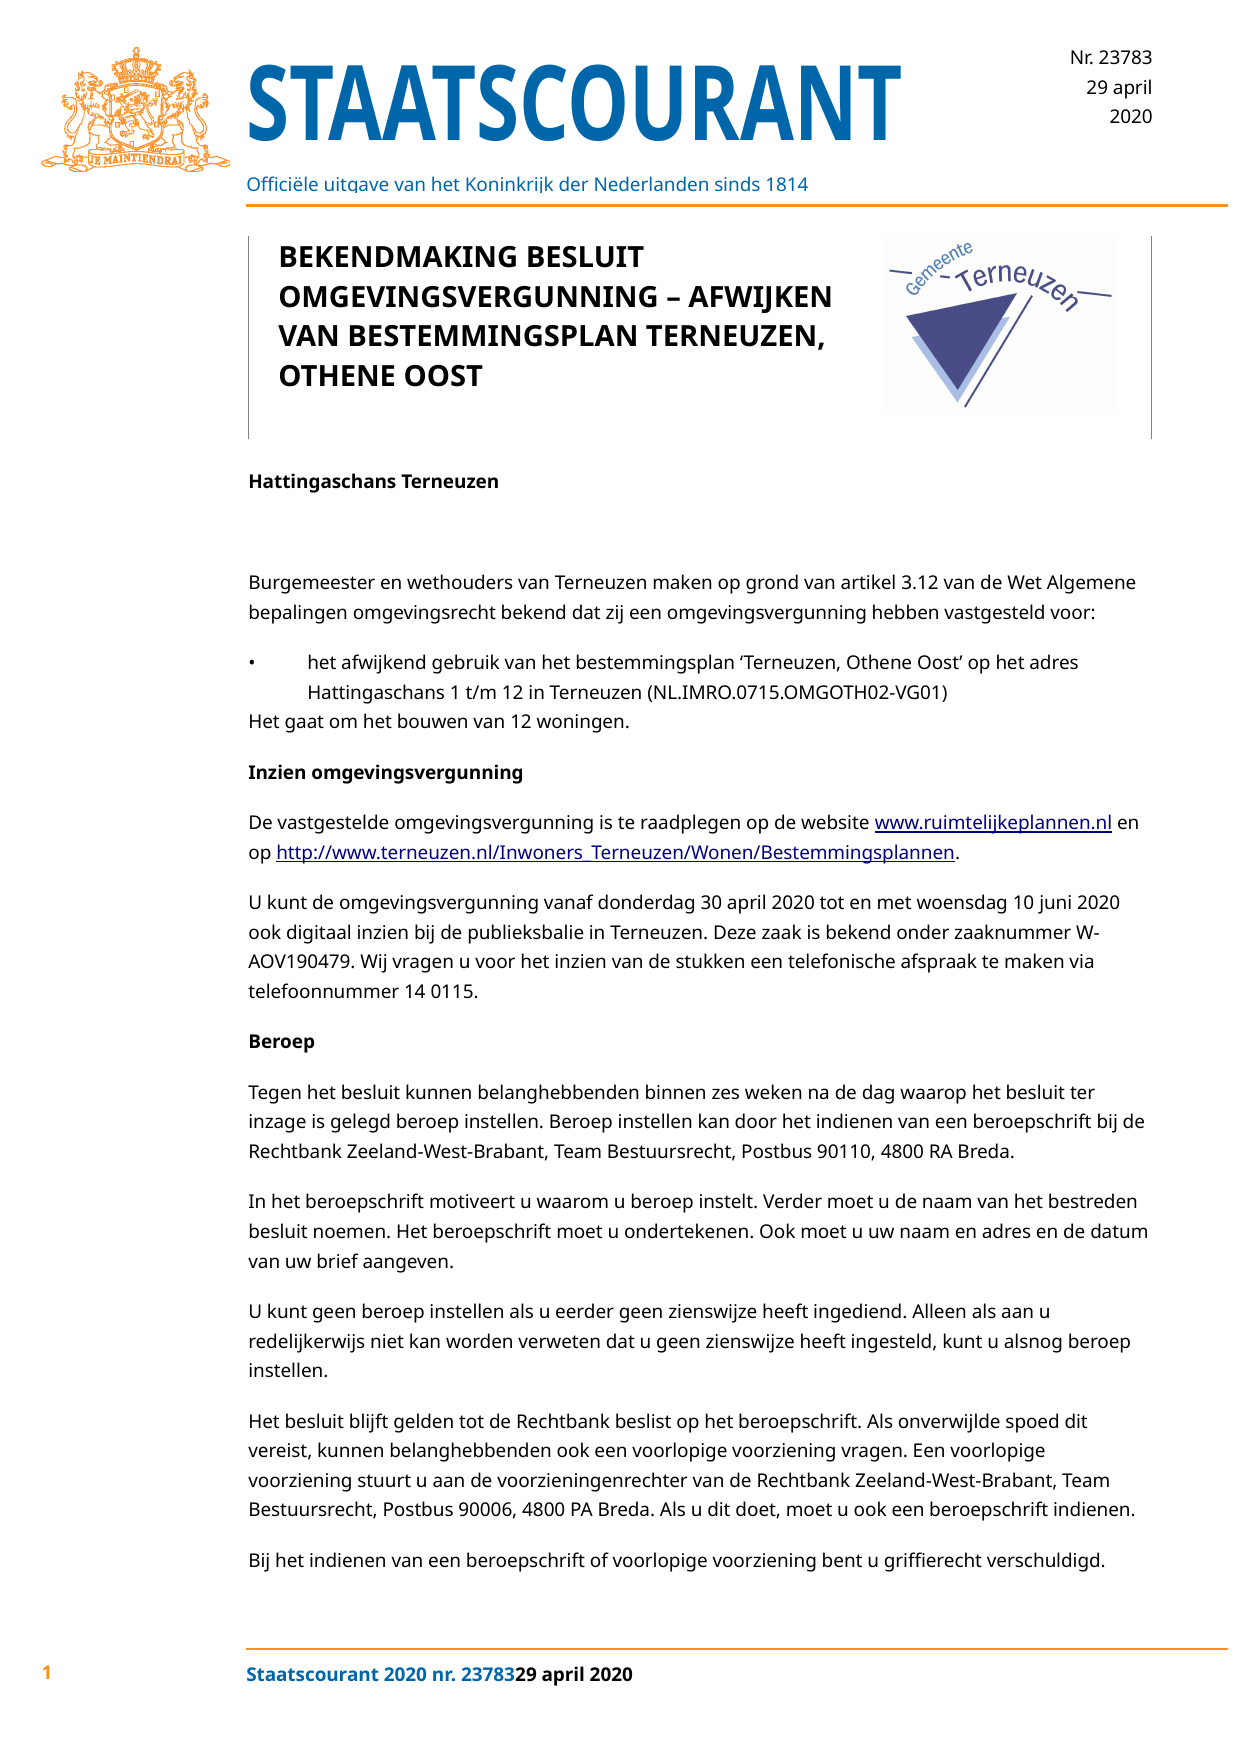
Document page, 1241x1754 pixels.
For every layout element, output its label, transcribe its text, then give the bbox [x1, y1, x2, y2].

text De vastgestelde omgevingsvergunning is te raadplegen op de website www.ruimtelijkeplannen.nl en op http://www.terneuzen.nl/Inwoners_Terneuzen/Wonen/Bestemmingsplannen. [248, 809, 1152, 865]
text U kunt geen beroep instellen als u eerder geen zienswijze heeft ingediend. Alleen als aan u redelijkerwijs niet kan worden verweten dat u geen zienswijze heeft ingesteld, kunt u alsnog beroep instellen. [248, 1298, 1152, 1383]
picture [884, 236, 1117, 414]
table_header [1117, 236, 1151, 413]
table_header BEKENDMAKING BESLUIT OMGEVINGSVERGUNNING – AFWIJKEN VAN BESTEMMINGSPLAN TERNEUZEN, OTHENE OOST [249, 236, 850, 439]
text Bij het indienen van een beroepschrift of voorlopige voorziening bent u griffierecht verschuldigd. [248, 1547, 1152, 1573]
table_header [850, 414, 1151, 439]
text Beroep [248, 1029, 1152, 1054]
text Tegen het besluit kunnen belanghebbenden binnen zes weken na de dag waarop het besluit ter inzage is gelegd beroep instellen. Beroep instellen kan door het indienen van een beroepschrift bij de Rechtbank Zeeland-West-Brabant, Team Bestuursrecht, Postbus 90110, 4800 RA Breda. [248, 1079, 1152, 1164]
list het afwijkend gebruik van het bestemmingsplan ‘Terneuzen, Othene Oost’ op het adres Hattingaschans 1 t/m 12 in Terneuzen (NL.IMRO.0715.OMGOTH02-VG01) [248, 649, 1152, 705]
text Het gaat om het bouwen van 12 woningen. [248, 709, 1152, 734]
picture [41, 47, 231, 172]
table_header [850, 236, 884, 413]
text Het besluit blijft gelden tot de Rechtbank beslist op het beroepschrift. Als onverwijlde spoed dit vereist, kunnen belanghebbenden ook een voorlopige voorziening vragen. Een voorlopige voorziening stuurt u aan de voorzieningenrechter van de Rechtbank Zeeland-West-Brabant, Team Bestuursrecht, Postbus 90006, 4800 PA Breda. Als u dit doet, moet u ook een beroepschrift indienen. [248, 1408, 1152, 1522]
text Hattingaschans Terneuzen [248, 469, 1152, 494]
text In het beroepschrift motiveert u waarom u beroep instelt. Verder moet u de naam van het bestreden besluit noemen. Het beroepschrift moet u ondertekenen. Ook moet u uw naam en adres en de datum van uw brief aangeven. [248, 1189, 1152, 1273]
text U kunt de omgevingsvergunning vanaf donderdag 30 april 2020 tot en met woensdag 10 juni 2020 ook digitaal inzien bij de publieksbalie in Terneuzen. Deze zaak is bekend onder zaaknummer W-AOV190479. Wij vragen u voor het inzien van de stukken een telefonische afspraak te maken via telefoonnummer 14 0115. [248, 889, 1152, 1004]
text Inzien omgevingsvergunning [248, 759, 1152, 785]
text Burgemeester en wethouders van Terneuzen maken op grond van artikel 3.12 van de Wet Algemene bepalingen omgevingsrecht bekend dat zij een omgevingsvergunning hebben vastgesteld voor: [248, 569, 1152, 625]
